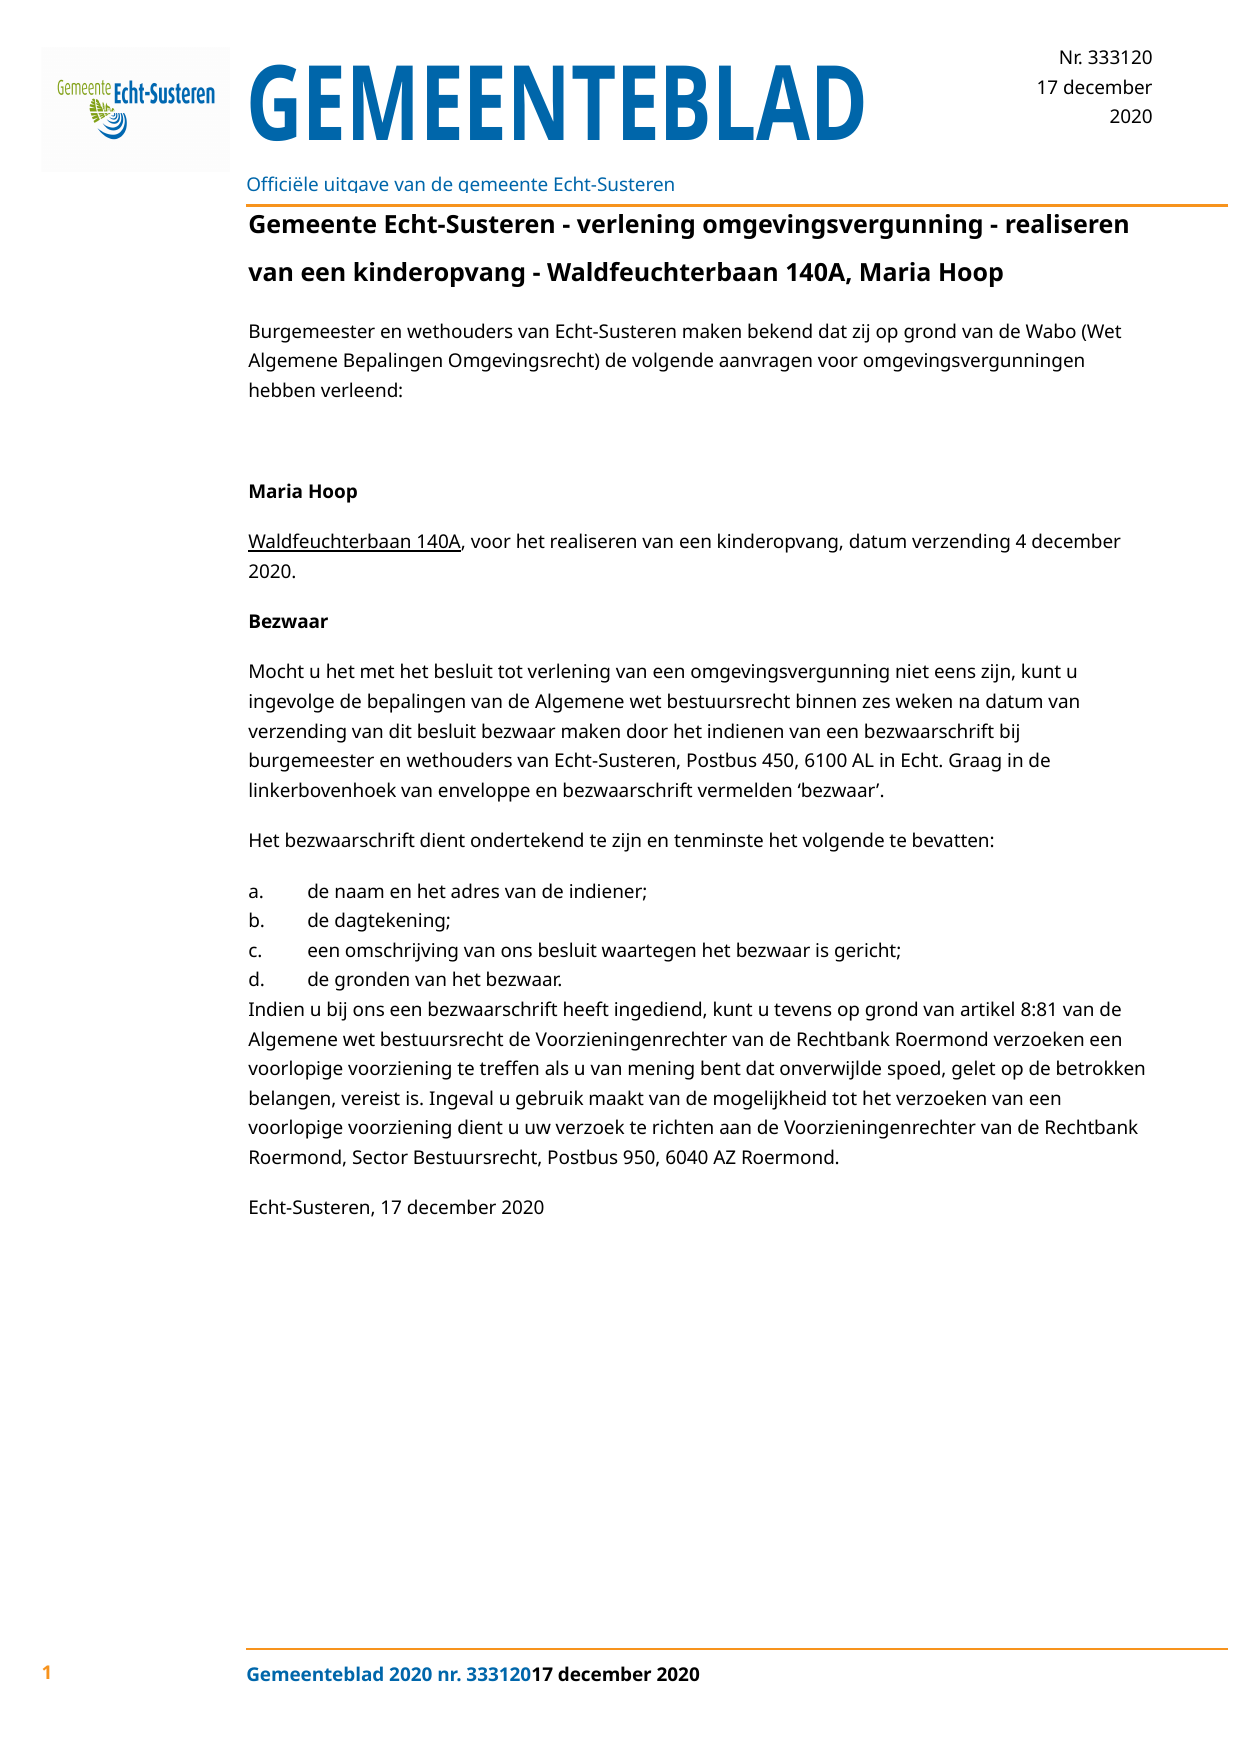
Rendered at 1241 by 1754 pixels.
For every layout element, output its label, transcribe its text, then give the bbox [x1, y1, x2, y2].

text Mocht u het met het besluit tot verlening van een omgevingsvergunning niet eens zijn, kunt u ingevolge de bepalingen van de Algemene wet bestuursrecht binnen zes weken na datum van verzending van dit besluit bezwaar maken door het indienen van een bezwaarschrift bij burgemeester en wethouders van Echt-Susteren, Postbus 450, 6100 AL in Echt. Graag in de linkerbovenhoek van enveloppe en bezwaarschrift vermelden ‘bezwaar’. [248, 659, 1152, 803]
text Burgemeester en wethouders van Echt-Susteren maken bekend dat zij op grond van de Wabo (Wet Algemene Bepalingen Omgevingsrecht) de volgende aanvragen voor omgevingsvergunningen hebben verleend: [248, 318, 1152, 403]
list een omschrijving van ons besluit waartegen het bezwaar is gericht; [248, 937, 1152, 963]
text Bezwaar [248, 608, 1152, 634]
text Indien u bij ons een bezwaarschrift heeft ingediend, kunt u tevens op grond van artikel 8:81 van de Algemene wet bestuursrecht de Voorzieningenrechter van de Rechtbank Roermond verzoeken een voorlopige voorziening te treffen als u van mening bent dat onverwijlde spoed, gelet op de betrokken belangen, vereist is. Ingeval u gebruik maakt van de mogelijkheid tot het verzoeken van een voorlopige voorziening dient u uw verzoek te richten aan de Voorzieningenrechter van de Rechtbank Roermond, Sector Bestuursrecht, Postbus 950, 6040 AZ Roermond. [248, 996, 1152, 1170]
list de naam en het adres van de indiener; [248, 878, 1152, 904]
picture [41, 47, 231, 172]
list de gronden van het bezwaar. [248, 967, 1152, 992]
text Echt-Susteren, 17 december 2020 [248, 1194, 1152, 1220]
list de dagtekening; [248, 907, 1152, 933]
text Waldfeuchterbaan 140A, voor het realiseren van een kinderopvang, datum verzending 4 december 2020. [248, 528, 1152, 584]
text Het bezwaarschrift dient ondertekend te zijn en tenminste het volgende te bevatten: [248, 827, 1152, 853]
text Maria Hoop [248, 478, 1152, 504]
text Gemeente Echt-Susteren - verlening omgevingsvergunning - realiseren van een kinderopvang - Waldfeuchterbaan 140A, Maria Hoop [248, 207, 1152, 288]
